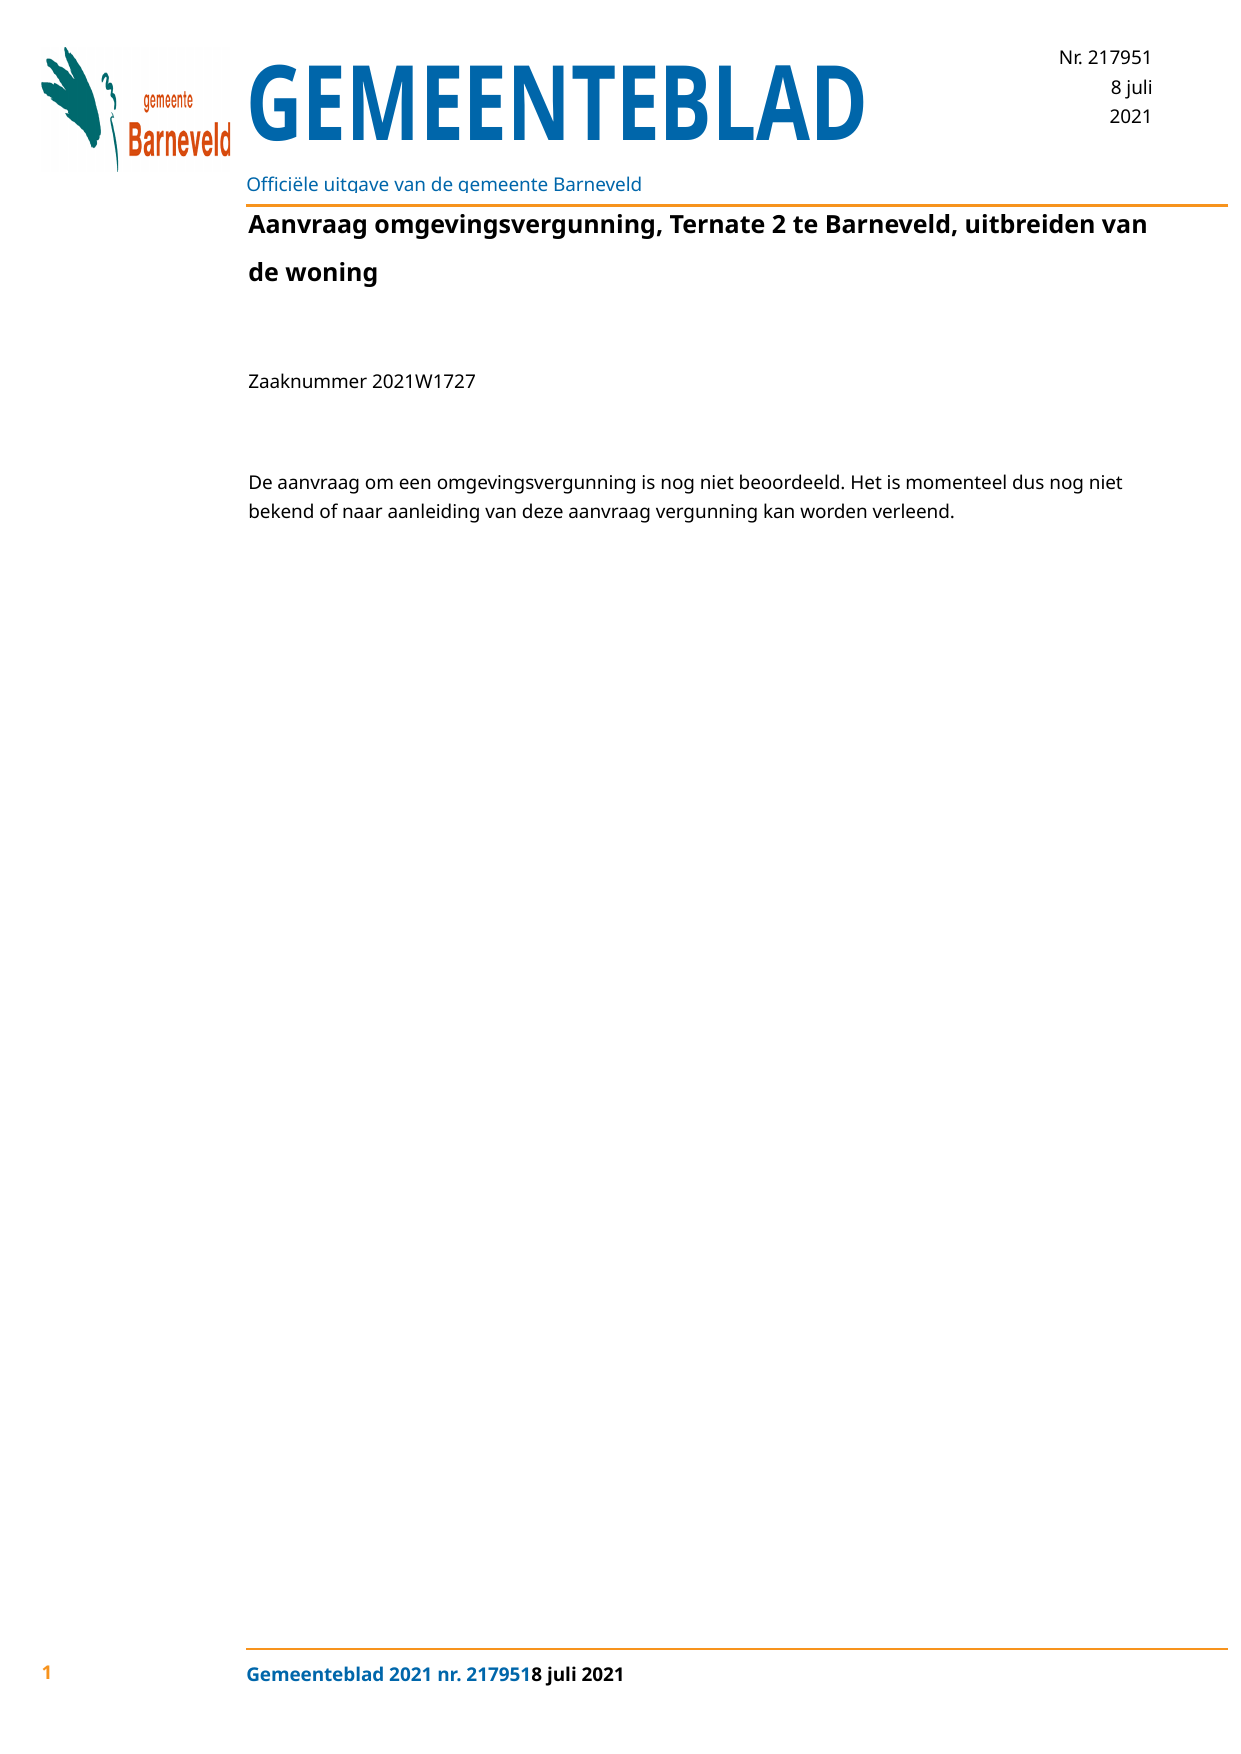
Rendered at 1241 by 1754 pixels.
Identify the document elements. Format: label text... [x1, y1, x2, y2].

picture [41, 47, 231, 172]
text Aanvraag omgevingsvergunning, Ternate 2 te Barneveld, uitbreiden van de woning [248, 207, 1152, 288]
text De aanvraag om een omgevingsvergunning is nog niet beoordeeld. Het is momenteel dus nog niet bekend of naar aanleiding van deze aanvraag vergunning kan worden verleend. [248, 469, 1152, 524]
text Zaaknummer 2021W1727 [248, 368, 1152, 394]
